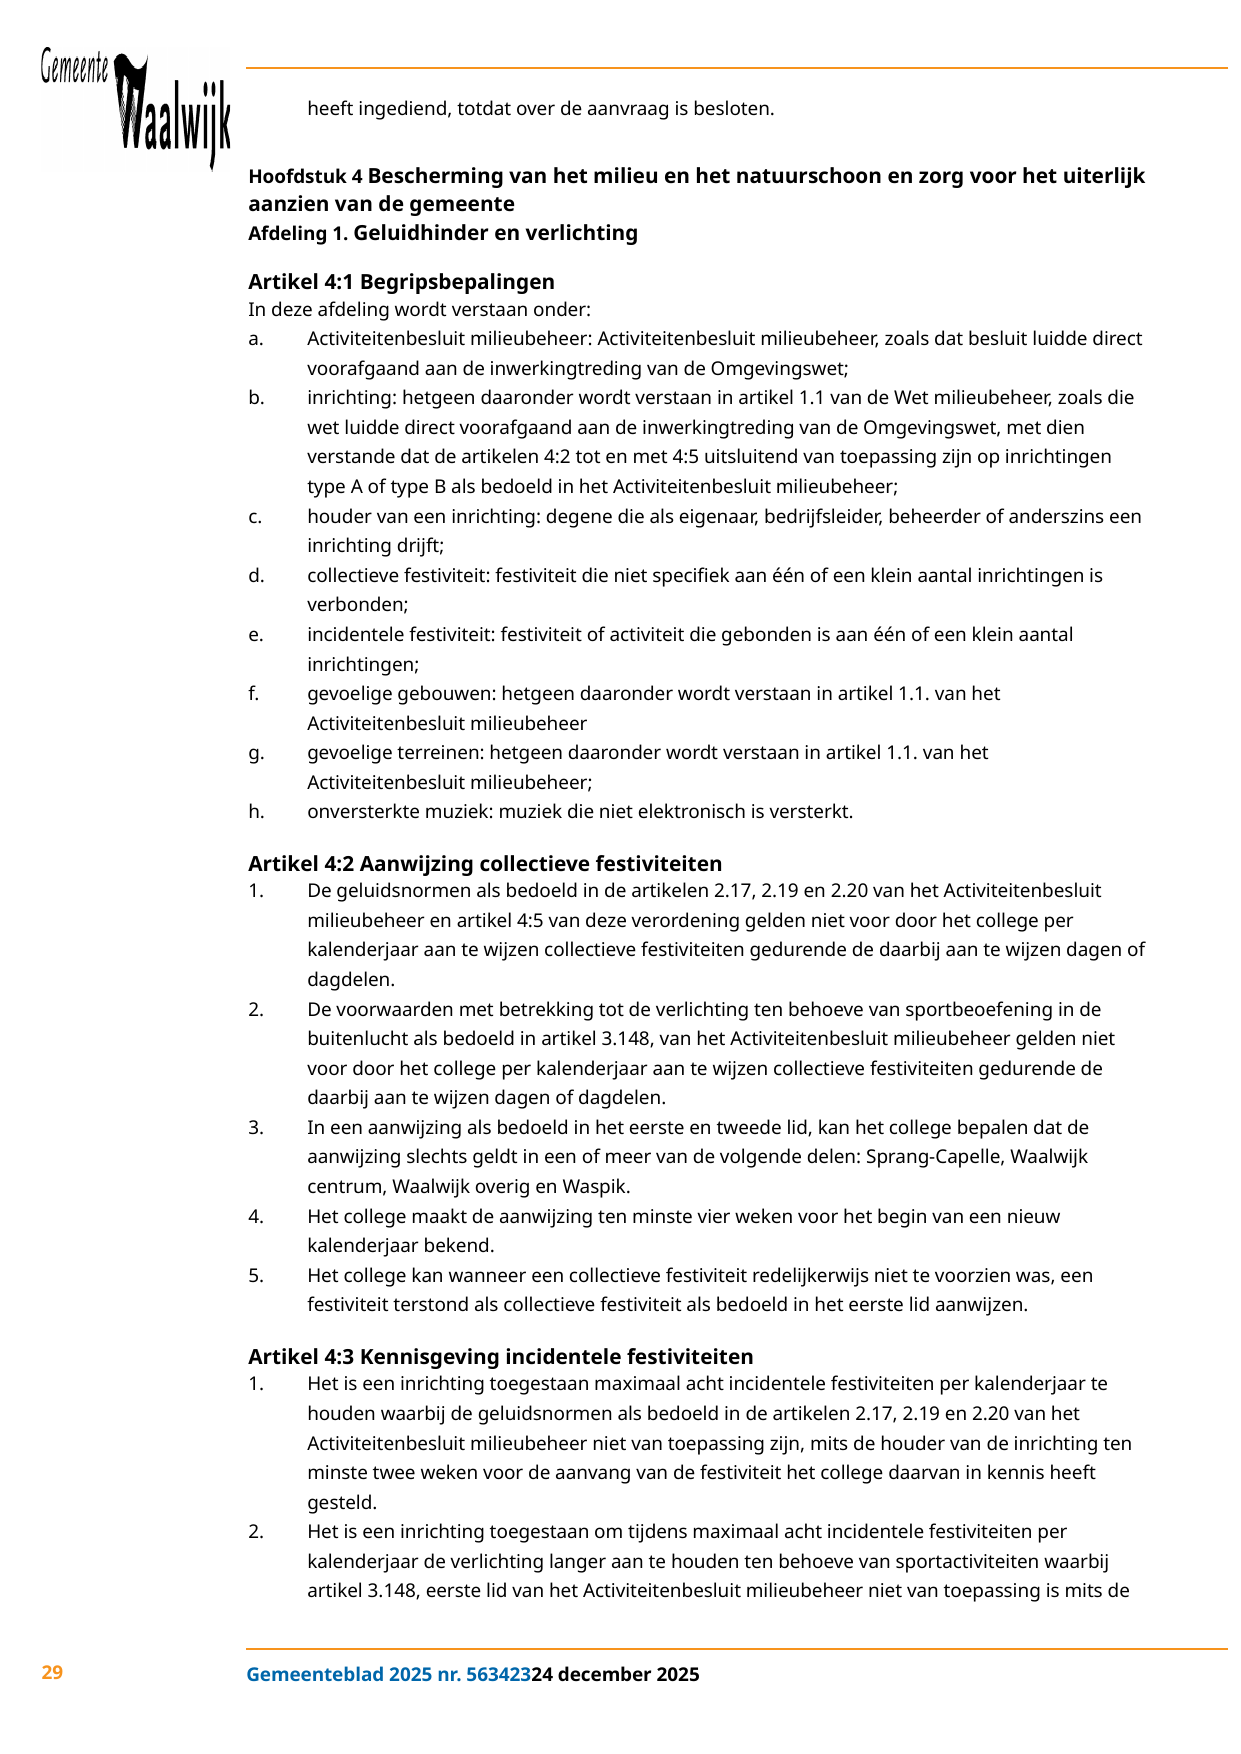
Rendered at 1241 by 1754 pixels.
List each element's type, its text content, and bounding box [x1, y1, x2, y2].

list Activiteitenbesluit milieubeheer: Activiteitenbesluit milieubeheer, zoals dat besluit luidde direct voorafgaand aan de inwerkingtreding van de Omgevingswet; [248, 325, 1152, 381]
list onversterkte muziek: muziek die niet elektronisch is versterkt. [248, 799, 1152, 824]
list Het college kan wanneer een collectieve festiviteit redelijkerwijs niet te voorzien was, een festiviteit terstond als collectieve festiviteit als bedoeld in het eerste lid aanwijzen. [248, 1262, 1152, 1317]
text Artikel 4:1 Begripsbepalingen [248, 267, 1152, 296]
list In een aanwijzing als bedoeld in het eerste en tweede lid, kan het college bepalen dat de aanwijzing slechts geldt in een of meer van de volgende delen: Sprang-Capelle, Waalwijk centrum, Waalwijk overig en Waspik. [248, 1114, 1152, 1199]
text Artikel 4:2 Aanwijzing collectieve festiviteiten [248, 849, 1152, 877]
list Het college maakt de aanwijzing ten minste vier weken voor het begin van een nieuw kalenderjaar bekend. [248, 1203, 1152, 1258]
list De geluidsnormen als bedoeld in de artikelen 2.17, 2.19 en 2.20 van het Activiteitenbesluit milieubeheer en artikel 4:5 van deze verordening gelden niet voor door het college per kalenderjaar aan te wijzen collectieve festiviteiten gedurende de daarbij aan te wijzen dagen of dagdelen. [248, 877, 1152, 992]
list gevoelige gebouwen: hetgeen daaronder wordt verstaan in artikel 1.1. van het Activiteitenbesluit milieubeheer [248, 680, 1152, 736]
list Het is een inrichting toegestaan maximaal acht incidentele festiviteiten per kalenderjaar te houden waarbij de geluidsnormen als bedoeld in de artikelen 2.17, 2.19 en 2.20 van het Activiteitenbesluit milieubeheer niet van toepassing zijn, mits de houder van de inrichting ten minste twee weken voor de aanvang van de festiviteit het college daarvan in kennis heeft gesteld. [248, 1371, 1152, 1514]
list collectieve festiviteit: festiviteit die niet specifiek aan één of een klein aantal inrichtingen is verbonden; [248, 562, 1152, 617]
text Hoofdstuk 4 Bescherming van het milieu en het natuurschoon en zorg voor het uiterlijk aanzien van de gemeente [248, 161, 1152, 218]
list incidentele festiviteit: festiviteit of activiteit die gebonden is aan één of een klein aantal inrichtingen; [248, 621, 1152, 676]
list De voorwaarden met betrekking tot de verlichting ten behoeve van sportbeoefening in de buitenlucht als bedoeld in artikel 3.148, van het Activiteitenbesluit milieubeheer gelden niet voor door het college per kalenderjaar aan te wijzen collectieve festiviteiten gedurende de daarbij aan te wijzen dagen of dagdelen. [248, 996, 1152, 1110]
list Het is een inrichting toegestaan om tijdens maximaal acht incidentele festiviteiten per kalenderjaar de verlichting langer aan te houden ten behoeve van sportactiviteiten waarbij artikel 3.148, eerste lid van het Activiteitenbesluit milieubeheer niet van toepassing is mits de [248, 1518, 1152, 1603]
list gevoelige terreinen: hetgeen daaronder wordt verstaan in artikel 1.1. van het Activiteitenbesluit milieubeheer; [248, 739, 1152, 795]
text In deze afdeling wordt verstaan onder: [248, 296, 1152, 321]
text Afdeling 1. Geluidhinder en verlichting [248, 218, 1152, 246]
text Artikel 4:3 Kennisgeving incidentele festiviteiten [248, 1342, 1152, 1371]
list heeft ingediend, totdat over de aanvraag is besloten. [248, 95, 1152, 121]
picture [41, 47, 231, 172]
list inrichting: hetgeen daaronder wordt verstaan in artikel 1.1 van de Wet milieubeheer, zoals die wet luidde direct voorafgaand aan de inwerkingtreding van de Omgevingswet, met dien verstande dat de artikelen 4:2 tot en met 4:5 uitsluitend van toepassing zijn op inrichtingen type A of type B als bedoeld in het Activiteitenbesluit milieubeheer; [248, 384, 1152, 499]
list houder van een inrichting: degene die als eigenaar, bedrijfsleider, beheerder of anderszins een inrichting drijft; [248, 503, 1152, 558]
